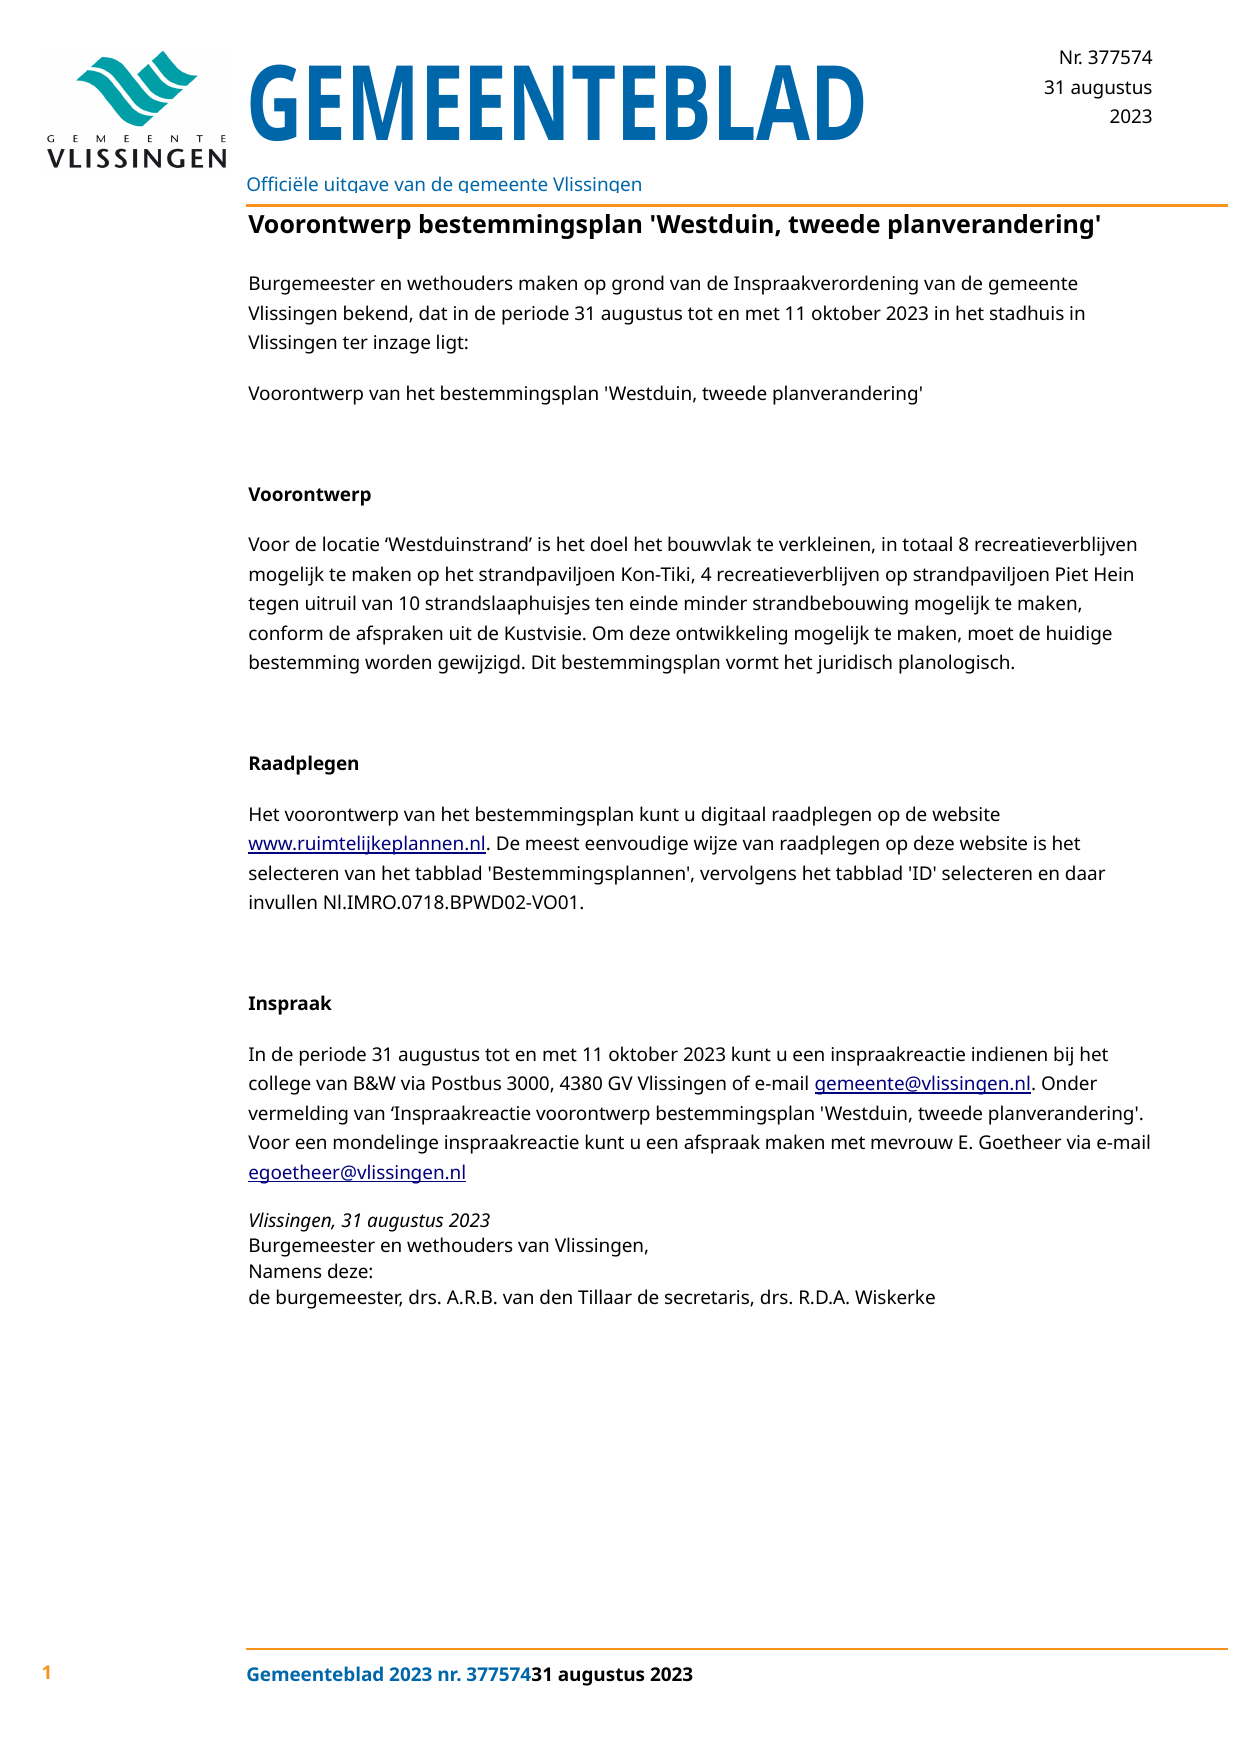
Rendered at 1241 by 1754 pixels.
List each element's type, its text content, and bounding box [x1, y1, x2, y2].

text Voorontwerp [248, 481, 1152, 506]
text In de periode 31 augustus tot en met 11 oktober 2023 kunt u een inspraakreactie indienen bij het college van B&W via Postbus 3000, 4380 GV Vlissingen of e-mail gemeente@vlissingen.nl. Onder vermelding van ‘Inspraakreactie voorontwerp bestemmingsplan 'Westduin, tweede planverandering'. Voor een mondelinge inspraakreactie kunt u een afspraak maken met mevrouw E. Goetheer via e-mail egoetheer@vlissingen.nl [248, 1041, 1152, 1185]
text Namens deze: [248, 1258, 1152, 1284]
text Vlissingen, 31 augustus 2023 [248, 1207, 1152, 1233]
text Voorontwerp bestemmingsplan 'Westduin, tweede planverandering' [248, 207, 1152, 241]
text Burgemeester en wethouders van Vlissingen, [248, 1233, 1152, 1258]
text Burgemeester en wethouders maken op grond van de Inspraakverordening van de gemeente Vlissingen bekend, dat in de periode 31 augustus tot en met 11 oktober 2023 in het stadhuis in Vlissingen ter inzage ligt: [248, 270, 1152, 355]
text de burgemeester, drs. A.R.B. van den Tillaar de secretaris, drs. R.D.A. Wiskerke [248, 1284, 1152, 1310]
picture [41, 47, 231, 172]
text Het voorontwerp van het bestemmingsplan kunt u digitaal raadplegen op de website www.ruimtelijkeplannen.nl. De meest eenvoudige wijze van raadplegen op deze website is het selecteren van het tabblad 'Bestemmingsplannen', vervolgens het tabblad 'ID' selecteren en daar invullen Nl.IMRO.0718.BPWD02-VO01. [248, 801, 1152, 915]
text Raadplegen [248, 750, 1152, 776]
text Voor de locatie ‘Westduinstrand’ is het doel het bouwvlak te verkleinen, in totaal 8 recreatieverblijven mogelijk te maken op het strandpaviljoen Kon-Tiki, 4 recreatieverblijven op strandpaviljoen Piet Hein tegen uitruil van 10 strandslaaphuisjes ten einde minder strandbebouwing mogelijk te maken, conform de afspraken uit de Kustvisie. Om deze ontwikkeling mogelijk te maken, moet de huidige bestemming worden gewijzigd. Dit bestemmingsplan vormt het juridisch planologisch. [248, 531, 1152, 675]
text Voorontwerp van het bestemmingsplan 'Westduin, tweede planverandering' [248, 380, 1152, 406]
text Inspraak [248, 990, 1152, 1016]
